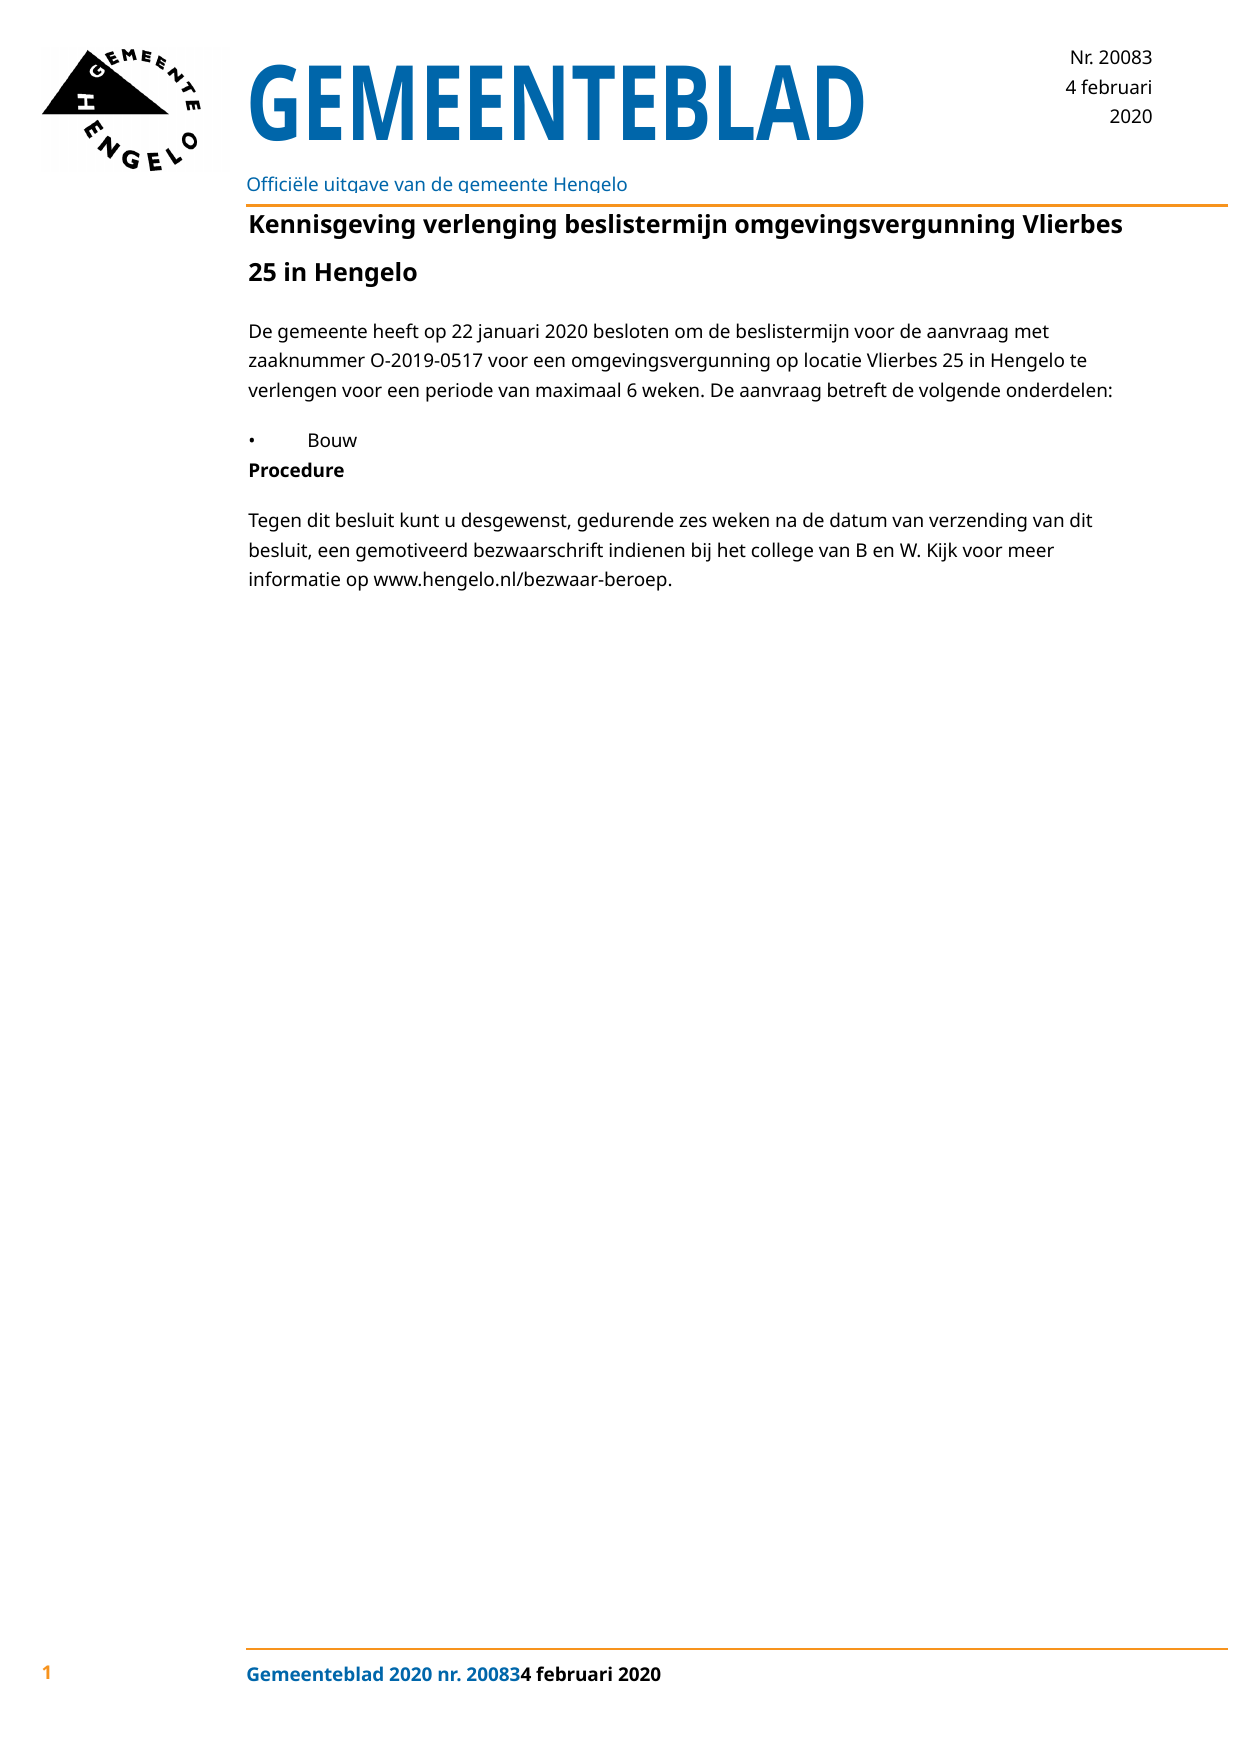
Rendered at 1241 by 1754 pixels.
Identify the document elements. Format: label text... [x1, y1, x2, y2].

text Kennisgeving verlenging beslistermijn omgevingsvergunning Vlierbes 25 in Hengelo [248, 207, 1152, 288]
list Bouw [248, 427, 1152, 453]
text Procedure [248, 457, 1152, 483]
text Tegen dit besluit kunt u desgewenst, gedurende zes weken na de datum van verzending van dit besluit, een gemotiveerd bezwaarschrift indienen bij het college van B en W. Kijk voor meer informatie op www.hengelo.nl/bezwaar-beroep. [248, 507, 1152, 592]
text De gemeente heeft op 22 januari 2020 besloten om de beslistermijn voor de aanvraag met zaaknummer O-2019-0517 voor een omgevingsvergunning op locatie Vlierbes 25 in Hengelo te verlengen voor een periode van maximaal 6 weken. De aanvraag betreft de volgende onderdelen: [248, 318, 1152, 403]
picture [41, 47, 231, 172]
